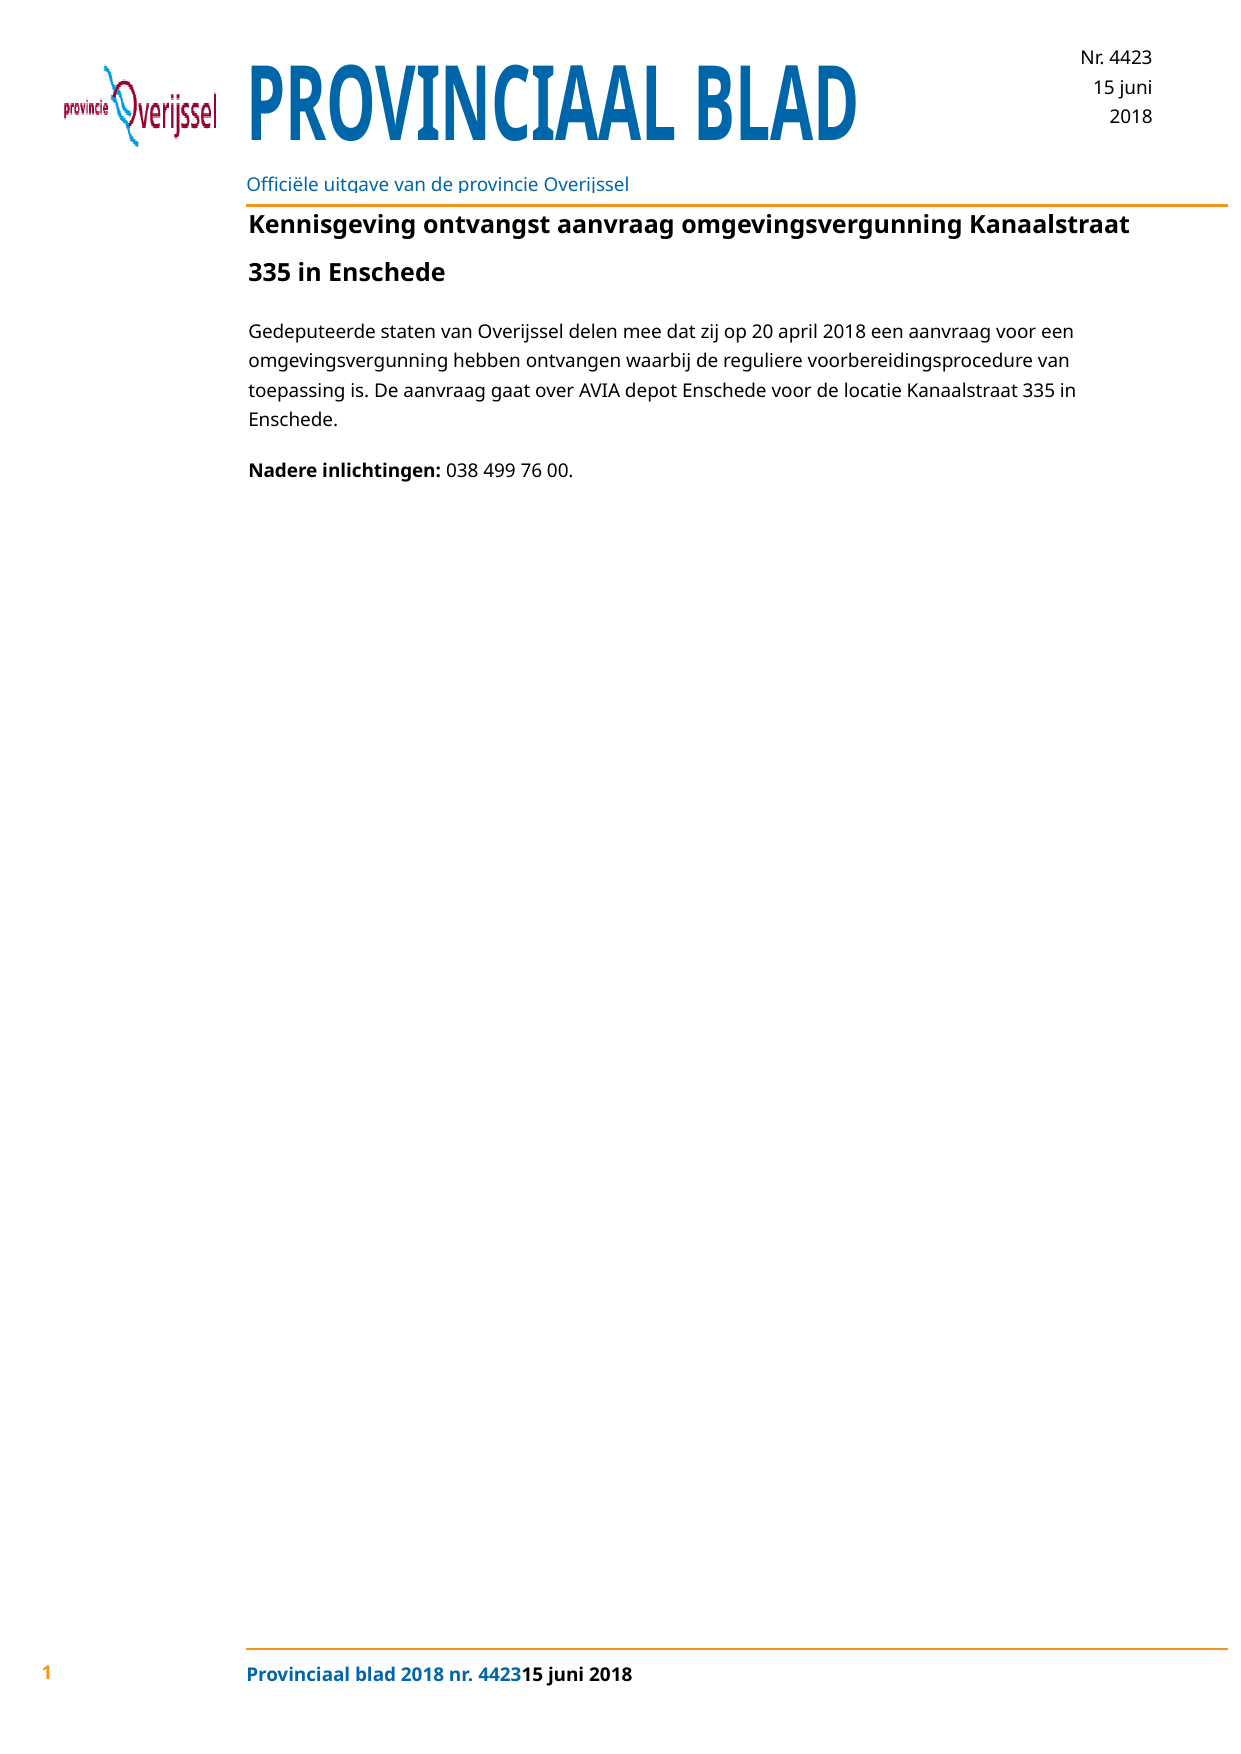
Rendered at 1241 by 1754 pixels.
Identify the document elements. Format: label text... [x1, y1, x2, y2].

text Gedeputeerde staten van Overijssel delen mee dat zij op 20 april 2018 een aanvraag voor een omgevingsvergunning hebben ontvangen waarbij de reguliere voorbereidingsprocedure van toepassing is. De aanvraag gaat over AVIA depot Enschede voor de locatie Kanaalstraat 335 in Enschede. [248, 318, 1152, 432]
text Nadere inlichtingen: 038 499 76 00. [248, 457, 1152, 483]
text Kennisgeving ontvangst aanvraag omgevingsvergunning Kanaalstraat 335 in Enschede [248, 207, 1152, 288]
picture [41, 47, 231, 172]
